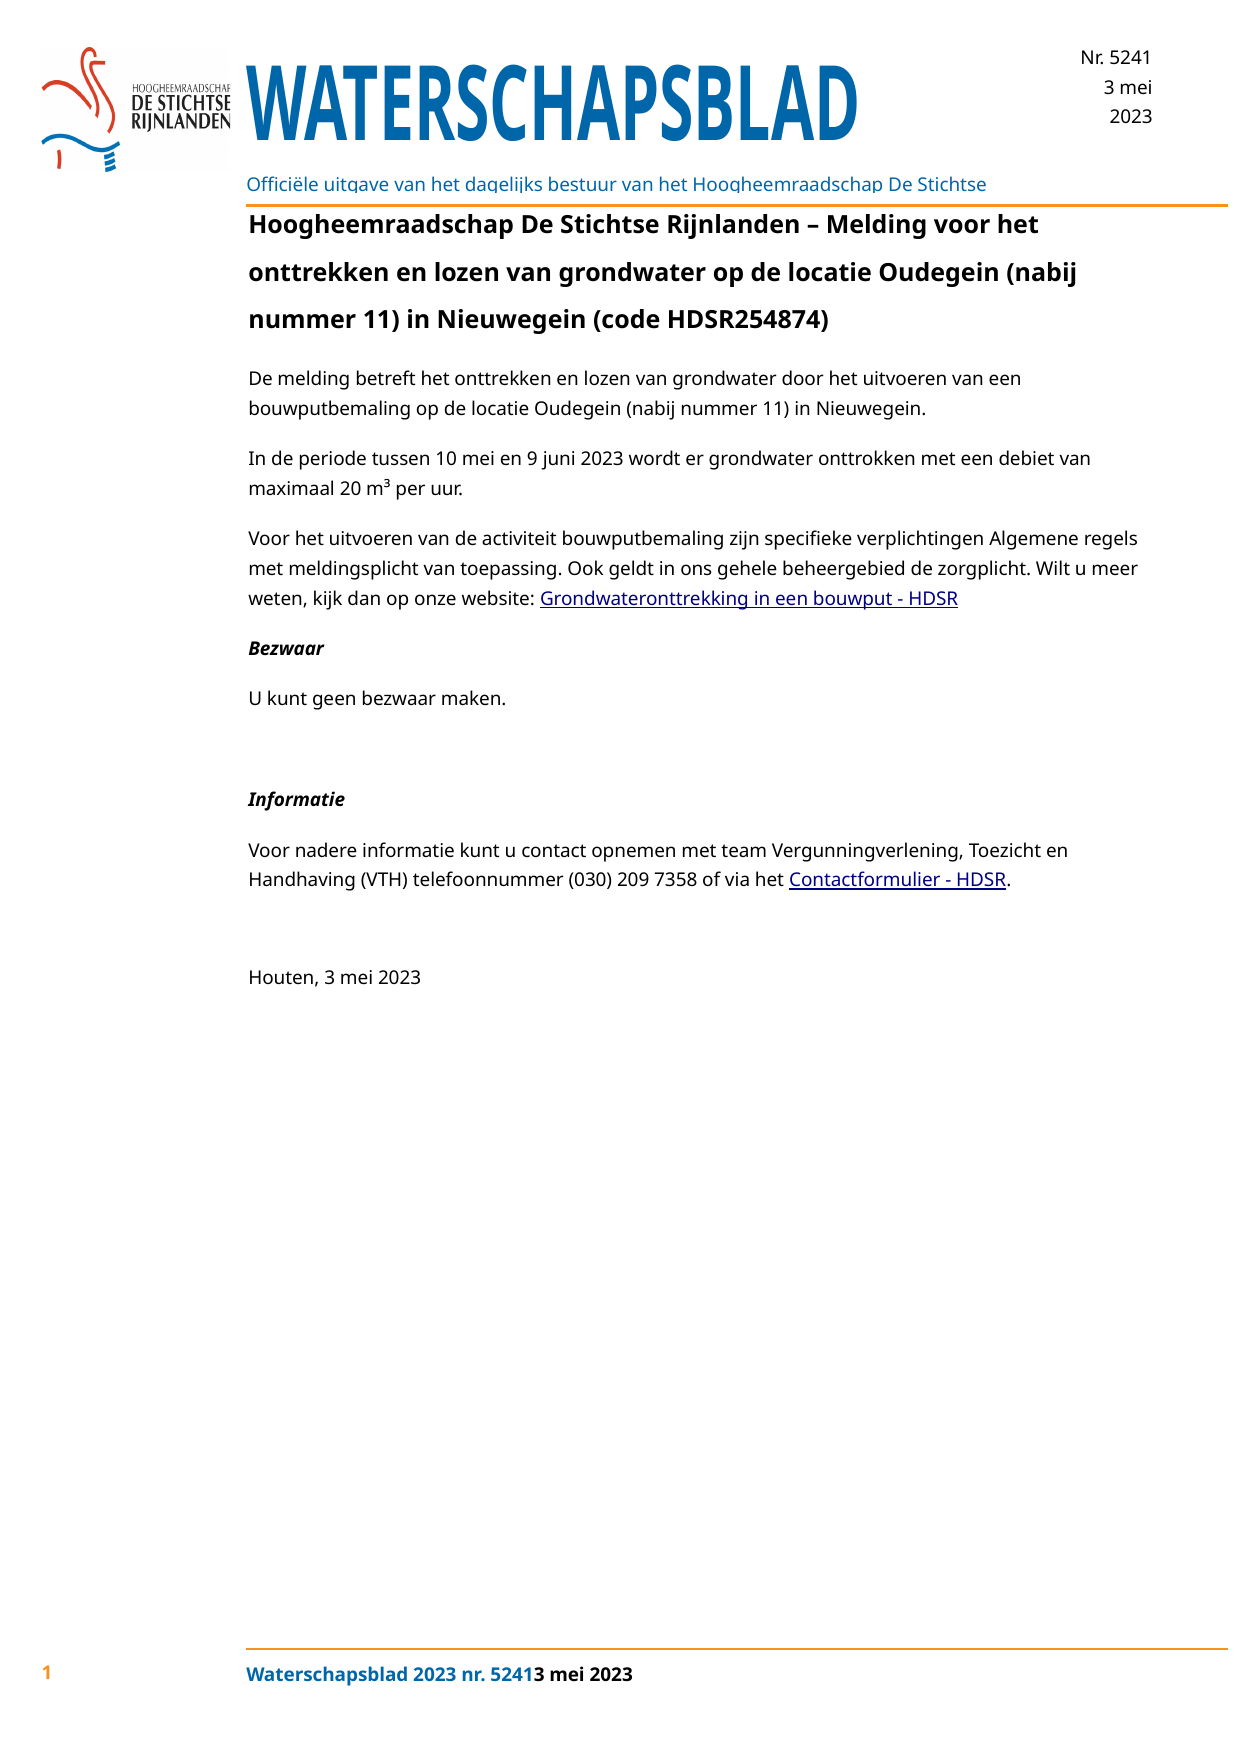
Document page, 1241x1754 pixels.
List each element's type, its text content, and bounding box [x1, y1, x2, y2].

text De melding betreft het onttrekken en lozen van grondwater door het uitvoeren van een bouwputbemaling op de locatie Oudegein (nabij nummer 11) in Nieuwegein. [248, 366, 1152, 421]
text In de periode tussen 10 mei en 9 juni 2023 wordt er grondwater onttrokken met een debiet van maximaal 20 m³ per uur. [248, 446, 1152, 501]
text Voor het uitvoeren van de activiteit bouwputbemaling zijn specifieke verplichtingen Algemene regels met meldingsplicht van toepassing. Ook geldt in ons gehele beheergebied de zorgplicht. Wilt u meer weten, kijk dan op onze website: Grondwateronttrekking in een bouwput - HDSR [248, 526, 1152, 610]
text U kunt geen bezwaar maken. [248, 686, 1152, 711]
text Voor nadere informatie kunt u contact opnemen met team Vergunningverlening, Toezicht en Handhaving (VTH) telefoonnummer (030) 209 7358 of via het Contactformulier - HDSR. [248, 837, 1152, 892]
text Hoogheemraadschap De Stichtse Rijnlanden – Melding voor het onttrekken en lozen van grondwater op de locatie Oudegein (nabij nummer 11) in Nieuwegein (code HDSR254874) [248, 207, 1152, 336]
picture [41, 47, 231, 172]
text Houten, 3 mei 2023 [248, 964, 1152, 990]
text Informatie [248, 786, 1152, 812]
text Bezwaar [248, 635, 1152, 661]
